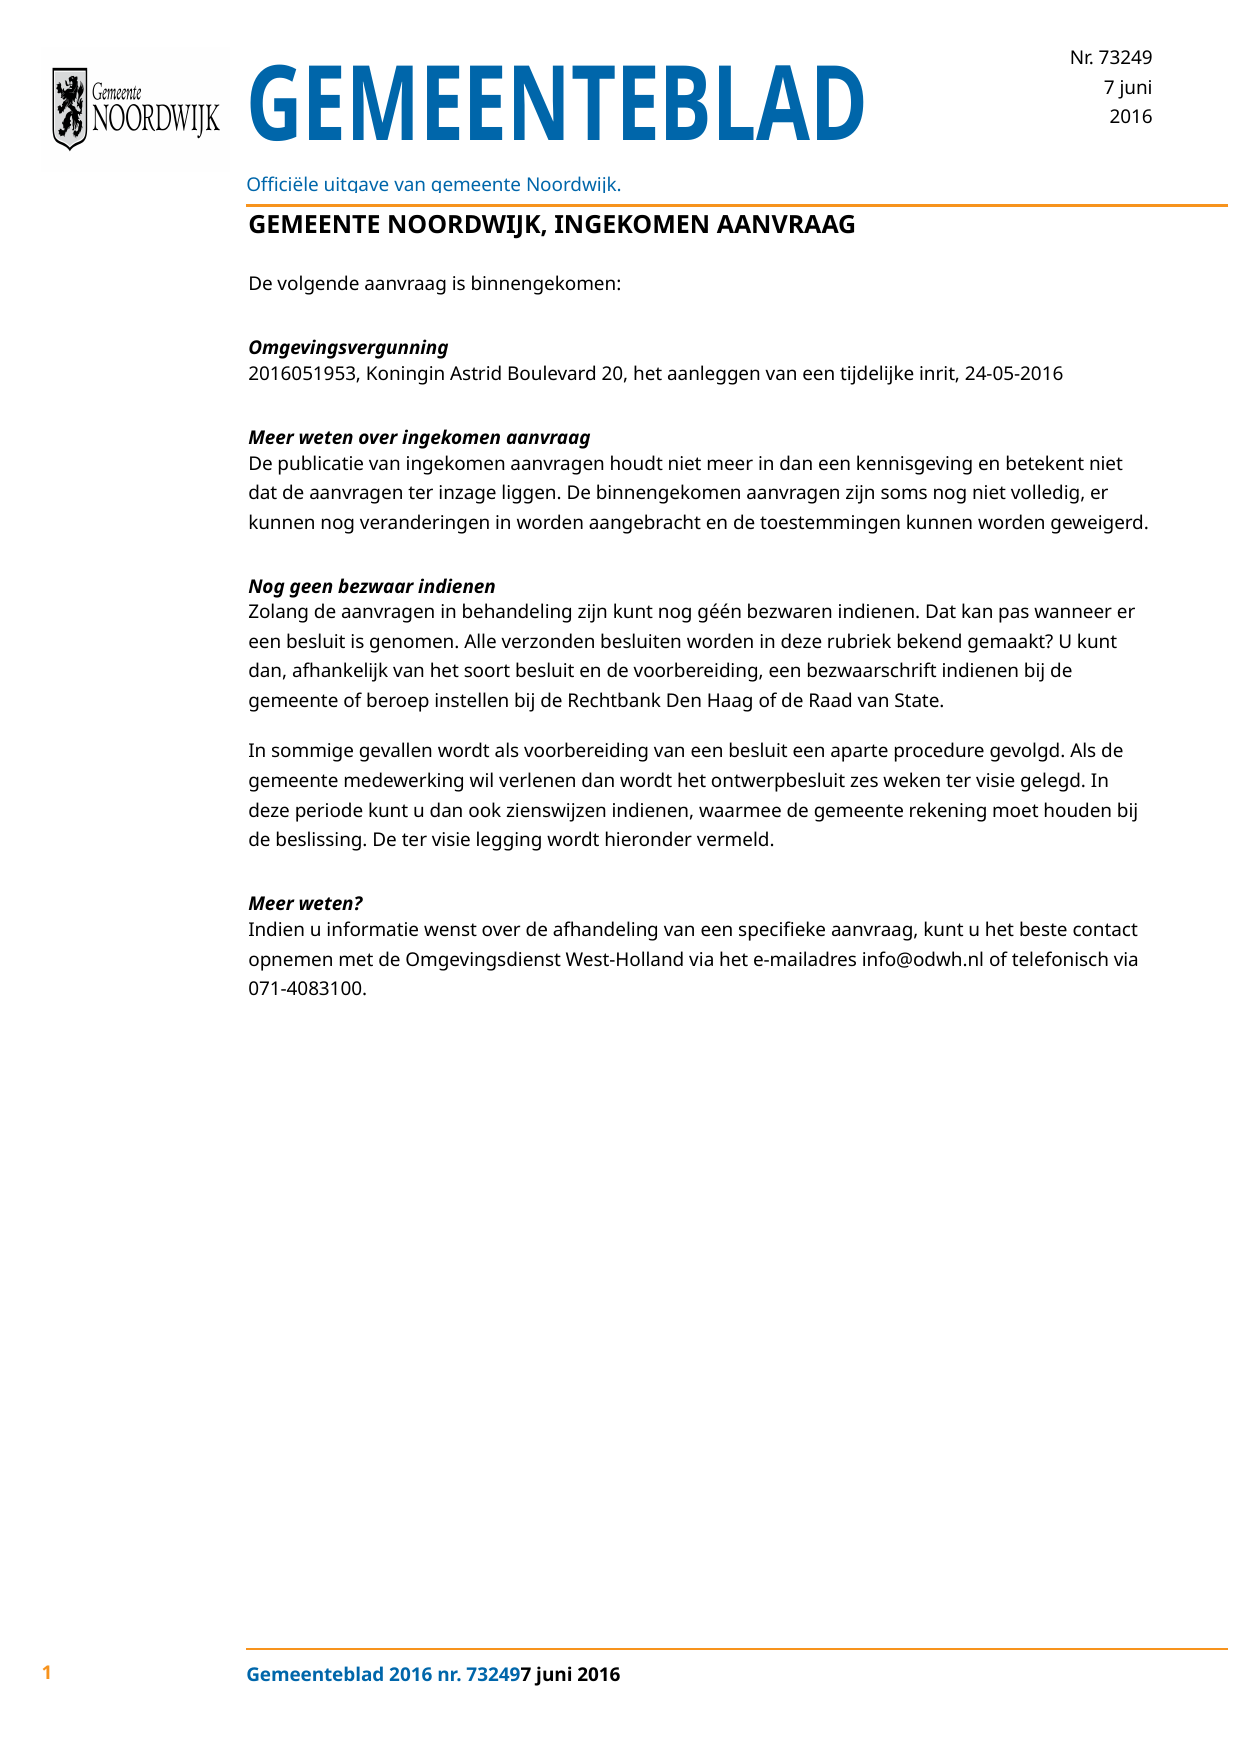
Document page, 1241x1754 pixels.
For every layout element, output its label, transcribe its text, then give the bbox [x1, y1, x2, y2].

text Meer weten over ingekomen aanvraag [248, 424, 1152, 450]
text De publicatie van ingekomen aanvragen houdt niet meer in dan een kennisgeving en betekent niet dat de aanvragen ter inzage liggen. De binnengekomen aanvragen zijn soms nog niet volledig, er kunnen nog veranderingen in worden aangebracht en de toestemmingen kunnen worden geweigerd. [248, 450, 1152, 534]
text Nog geen bezwaar indienen [248, 573, 1152, 598]
text Indien u informatie wenst over de afhandeling van een specifieke aanvraag, kunt u het beste contact opnemen met de Omgevingsdienst West-Holland via het e-mailadres info@odwh.nl of telefonisch via 071-4083100. [248, 916, 1152, 1001]
text GEMEENTE NOORDWIJK, INGEKOMEN AANVRAAG [248, 207, 1152, 241]
text Meer weten? [248, 890, 1152, 916]
text Zolang de aanvragen in behandeling zijn kunt nog géén bezwaren indienen. Dat kan pas wanneer er een besluit is genomen. Alle verzonden besluiten worden in deze rubriek bekend gemaakt? U kunt dan, afhankelijk van het soort besluit en de voorbereiding, een bezwaarschrift indienen bij de gemeente of beroep instellen bij de Rechtbank Den Haag of de Raad van State. [248, 598, 1152, 713]
text Omgevingsvergunning [248, 334, 1152, 360]
text In sommige gevallen wordt als voorbereiding van een besluit een aparte procedure gevolgd. Als de gemeente medewerking wil verlenen dan wordt het ontwerpbesluit zes weken ter visie gelegd. In deze periode kunt u dan ook zienswijzen indienen, waarmee de gemeente rekening moet houden bij de beslissing. De ter visie legging wordt hieronder vermeld. [248, 738, 1152, 852]
picture [41, 47, 231, 172]
text De volgende aanvraag is binnengekomen: [248, 270, 1152, 296]
text 2016051953, Koningin Astrid Boulevard 20, het aanleggen van een tijdelijke inrit, 24-05-2016 [248, 360, 1152, 386]
